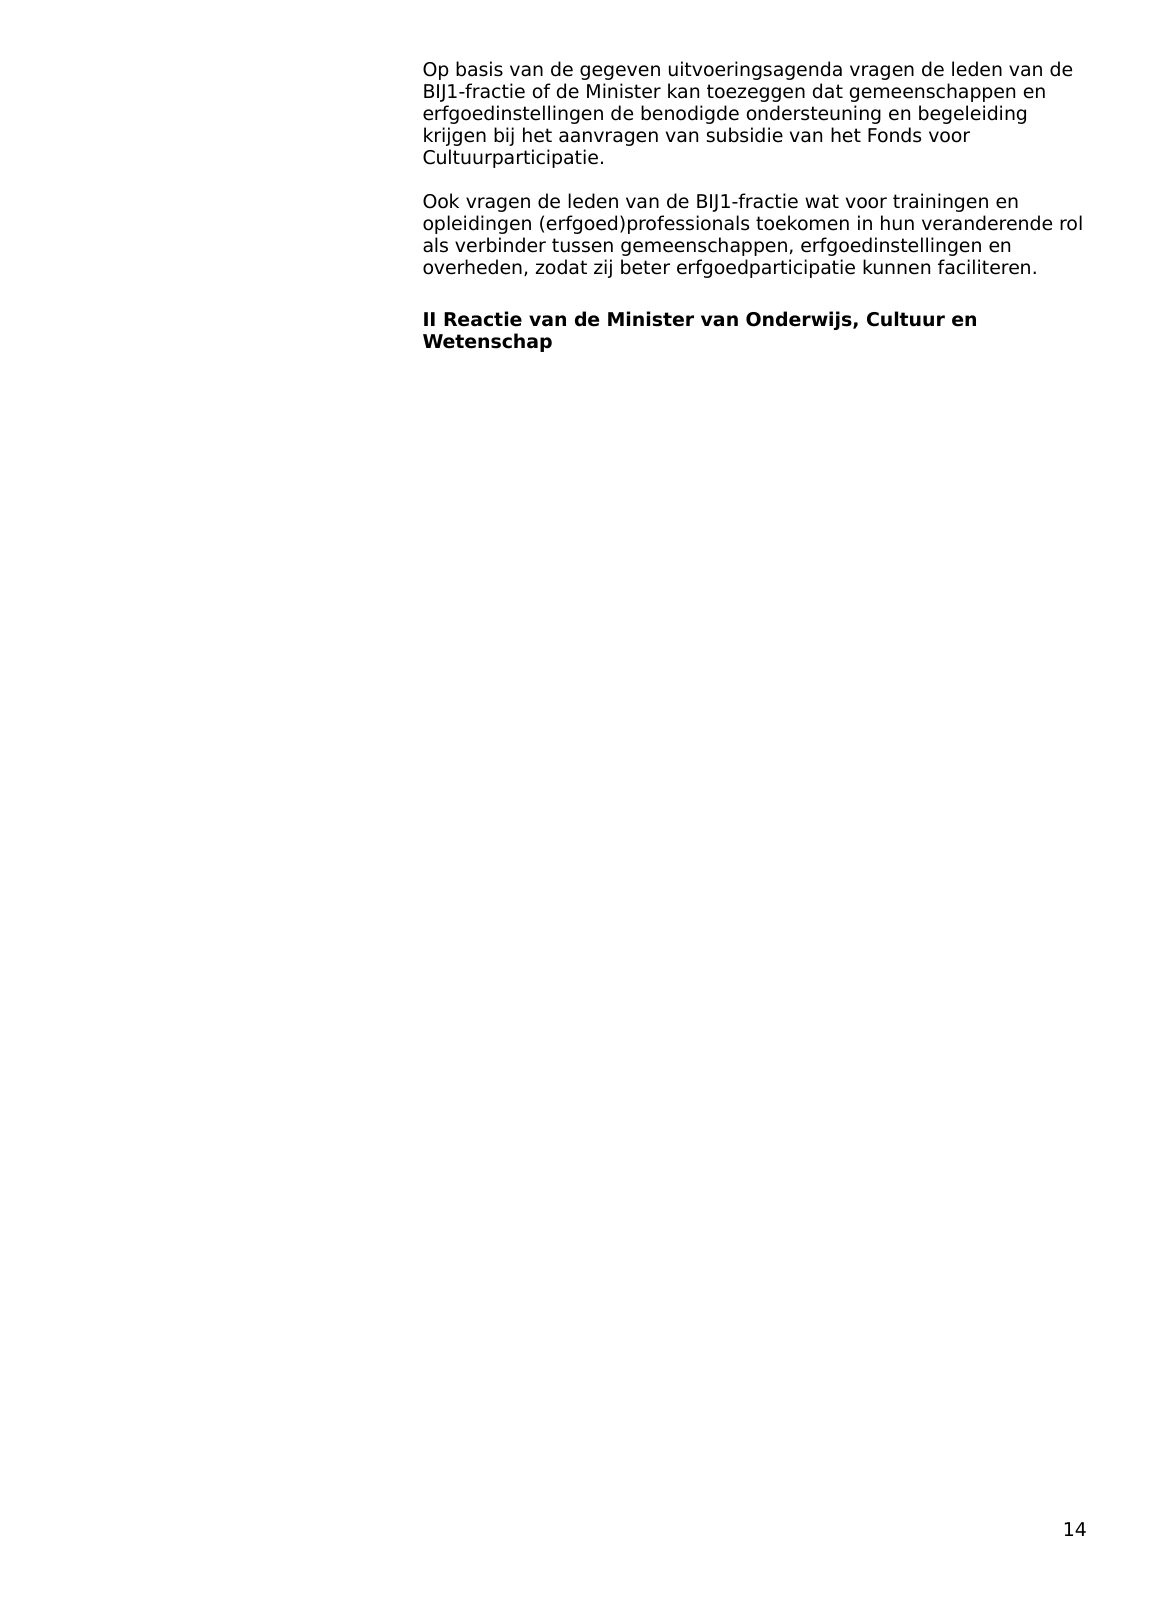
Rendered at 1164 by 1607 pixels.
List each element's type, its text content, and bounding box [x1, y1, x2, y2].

text Op basis van de gegeven uitvoeringsagenda vragen de leden van de BIJ1-fractie of de Minister kan toezeggen dat gemeenschappen en erfgoedinstellingen de benodigde ondersteuning en begeleiding krijgen bij het aanvragen van subsidie van het Fonds voor Cultuurparticipatie. [422, 59, 1087, 169]
subtitle II Reactie van de Minister van Onderwijs, Cultuur en Wetenschap [422, 309, 1087, 353]
text Ook vragen de leden van de BIJ1-fractie wat voor trainingen en opleidingen (erfgoed)professionals toekomen in hun veranderende rol als verbinder tussen gemeenschappen, erfgoedinstellingen en overheden, zodat zij beter erfgoedparticipatie kunnen faciliteren. [422, 191, 1087, 279]
